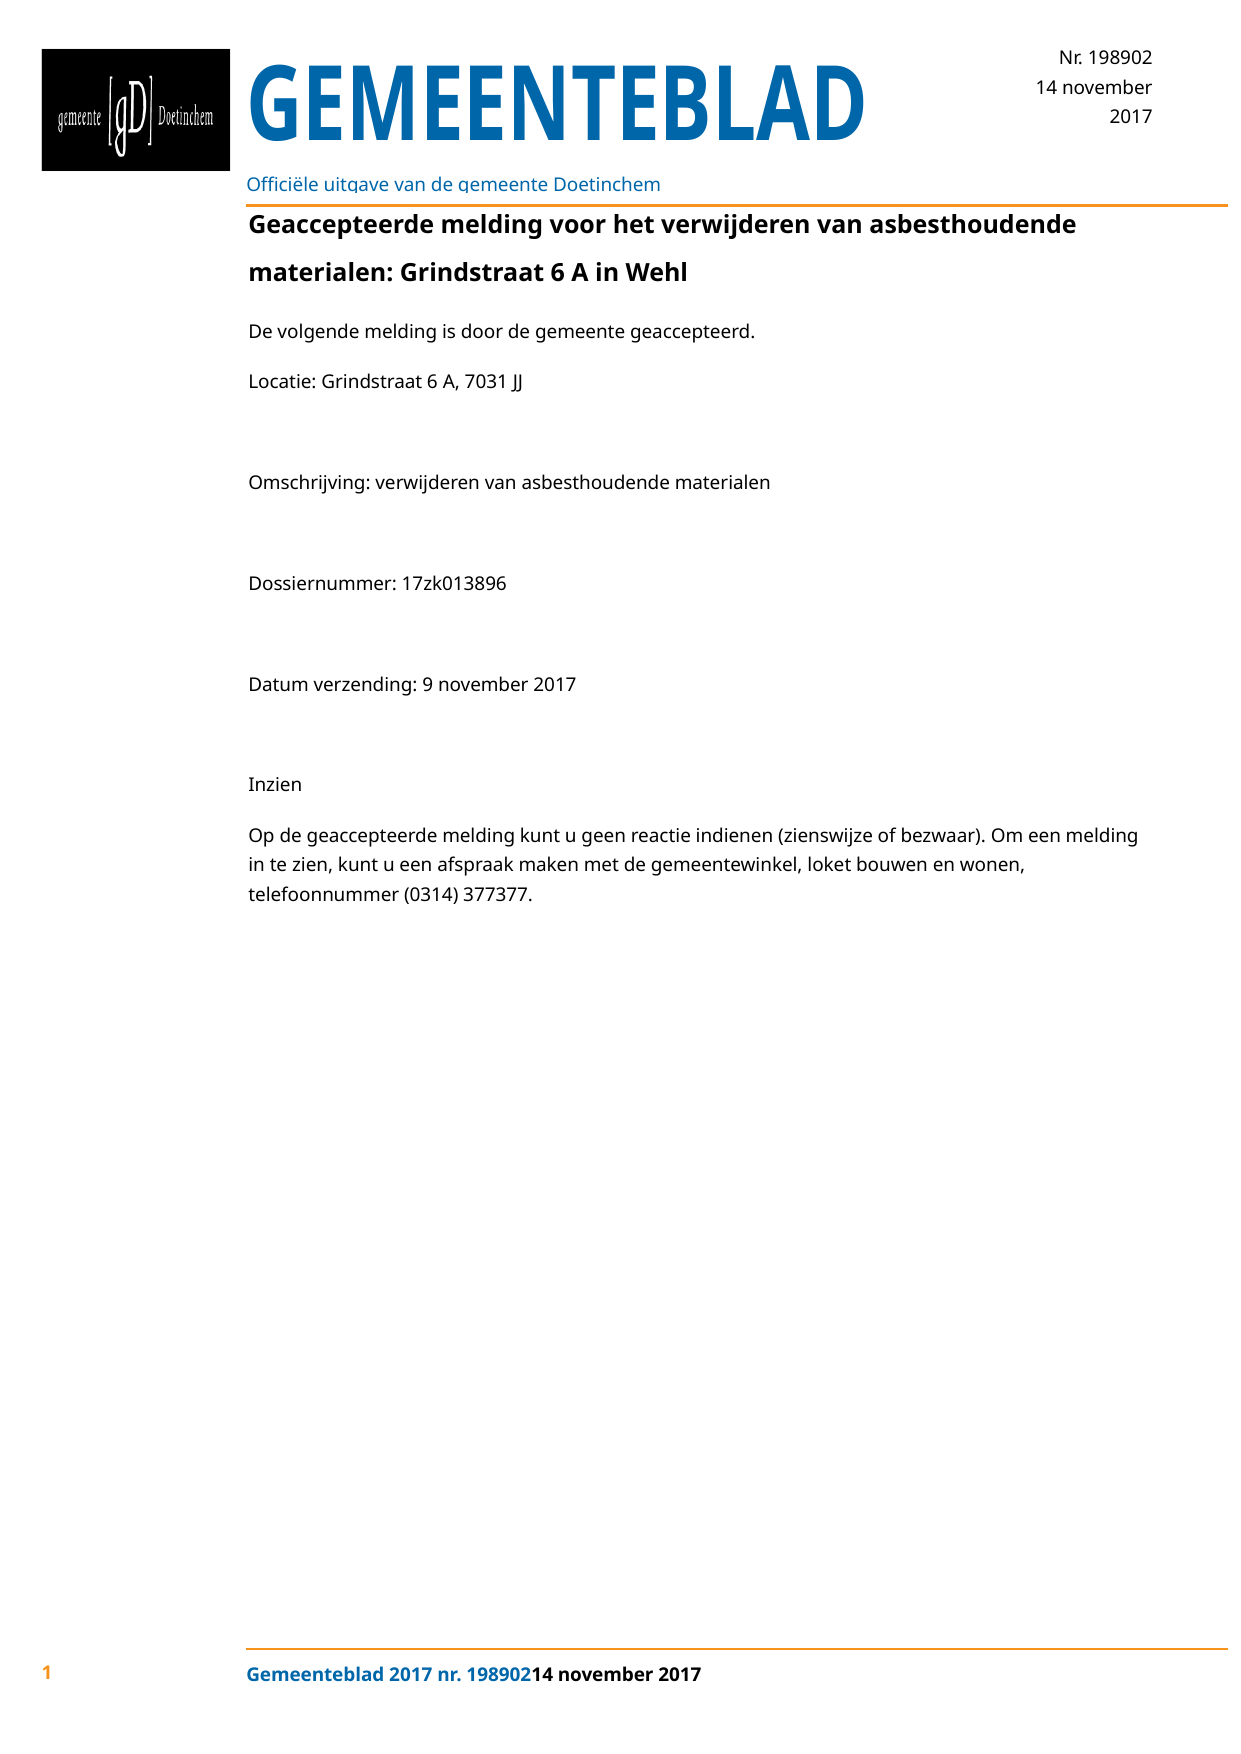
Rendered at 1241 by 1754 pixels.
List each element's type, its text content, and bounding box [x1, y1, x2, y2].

text Locatie: Grindstraat 6 A, 7031 JJ [248, 368, 1152, 394]
text De volgende melding is door de gemeente geaccepteerd. [248, 318, 1152, 344]
text Datum verzending: 9 november 2017 [248, 671, 1152, 697]
text Omschrijving: verwijderen van asbesthoudende materialen [248, 469, 1152, 495]
text Geaccepteerde melding voor het verwijderen van asbesthoudende materialen: Grindstraat 6 A in Wehl [248, 207, 1152, 288]
picture [41, 47, 231, 172]
text Op de geaccepteerde melding kunt u geen reactie indienen (zienswijze of bezwaar). Om een melding in te zien, kunt u een afspraak maken met de gemeentewinkel, loket bouwen en wonen, telefoonnummer (0314) 377377. [248, 822, 1152, 907]
text Dossiernummer: 17zk013896 [248, 570, 1152, 596]
text Inzien [248, 772, 1152, 797]
